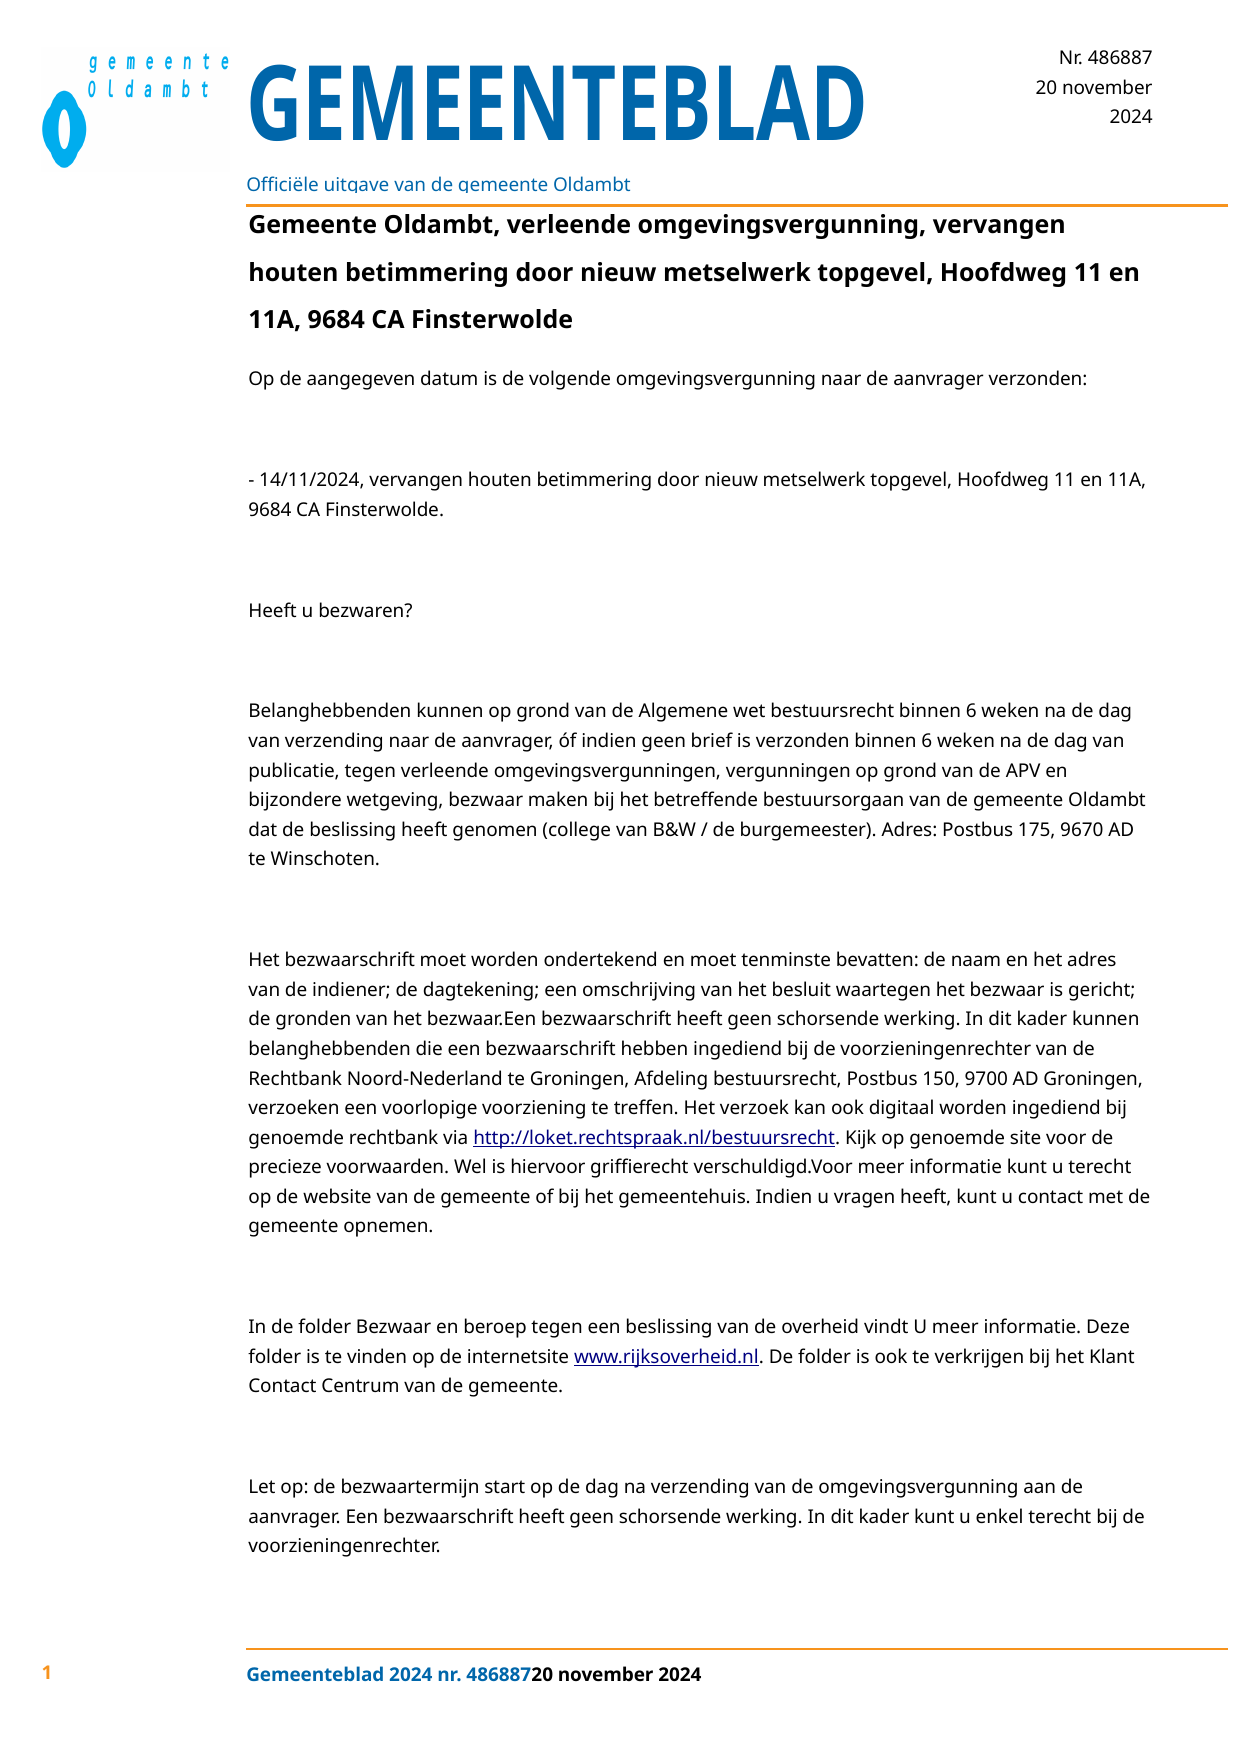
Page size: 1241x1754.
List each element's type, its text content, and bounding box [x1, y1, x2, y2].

text Het bezwaarschrift moet worden ondertekend en moet tenminste bevatten: de naam en het adres van de indiener; de dagtekening; een omschrijving van het besluit waartegen het bezwaar is gericht; de gronden van het bezwaar.Een bezwaarschrift heeft geen schorsende werking. In dit kader kunnen belanghebbenden die een bezwaarschrift hebben ingediend bij de voorzieningenrechter van de Rechtbank Noord-Nederland te Groningen, Afdeling bestuursrecht, Postbus 150, 9700 AD Groningen, verzoeken een voorlopige voorziening te treffen. Het verzoek kan ook digitaal worden ingediend bij genoemde rechtbank via http://loket.rechtspraak.nl/bestuursrecht. Kijk op genoemde site voor de precieze voorwaarden. Wel is hiervoor griffierecht verschuldigd.Voor meer informatie kunt u terecht op de website van de gemeente of bij het gemeentehuis. Indien u vragen heeft, kunt u contact met de gemeente opnemen. [248, 946, 1152, 1238]
text Let op: de bezwaartermijn start op de dag na verzending van de omgevingsvergunning aan de aanvrager. Een bezwaarschrift heeft geen schorsende werking. In dit kader kunt u enkel terecht bij de voorzieningenrechter. [248, 1473, 1152, 1558]
text Belanghebbenden kunnen op grond van de Algemene wet bestuursrecht binnen 6 weken na de dag van verzending naar de aanvrager, óf indien geen brief is verzonden binnen 6 weken na de dag van publicatie, tegen verleende omgevingsvergunningen, vergunningen op grond van de APV en bijzondere wetgeving, bezwaar maken bij het betreffende bestuursorgaan van de gemeente Oldambt dat de beslissing heeft genomen (college van B&W / de burgemeester). Adres: Postbus 175, 9670 AD te Winschoten. [248, 698, 1152, 871]
picture [41, 47, 231, 172]
text In de folder Bezwaar en beroep tegen een beslissing van de overheid vindt U meer informatie. Deze folder is te vinden op de internetsite www.rijksoverheid.nl. De folder is ook te verkrijgen bij het Klant Contact Centrum van de gemeente. [248, 1313, 1152, 1398]
text Heeft u bezwaren? [248, 597, 1152, 622]
text Gemeente Oldambt, verleende omgevingsvergunning, vervangen houten betimmering door nieuw metselwerk topgevel, Hoofdweg 11 en 11A, 9684 CA Finsterwolde [248, 207, 1152, 336]
text - 14/11/2024, vervangen houten betimmering door nieuw metselwerk topgevel, Hoofdweg 11 en 11A, 9684 CA Finsterwolde. [248, 466, 1152, 522]
text Op de aangegeven datum is de volgende omgevingsvergunning naar de aanvrager verzonden: [248, 366, 1152, 391]
